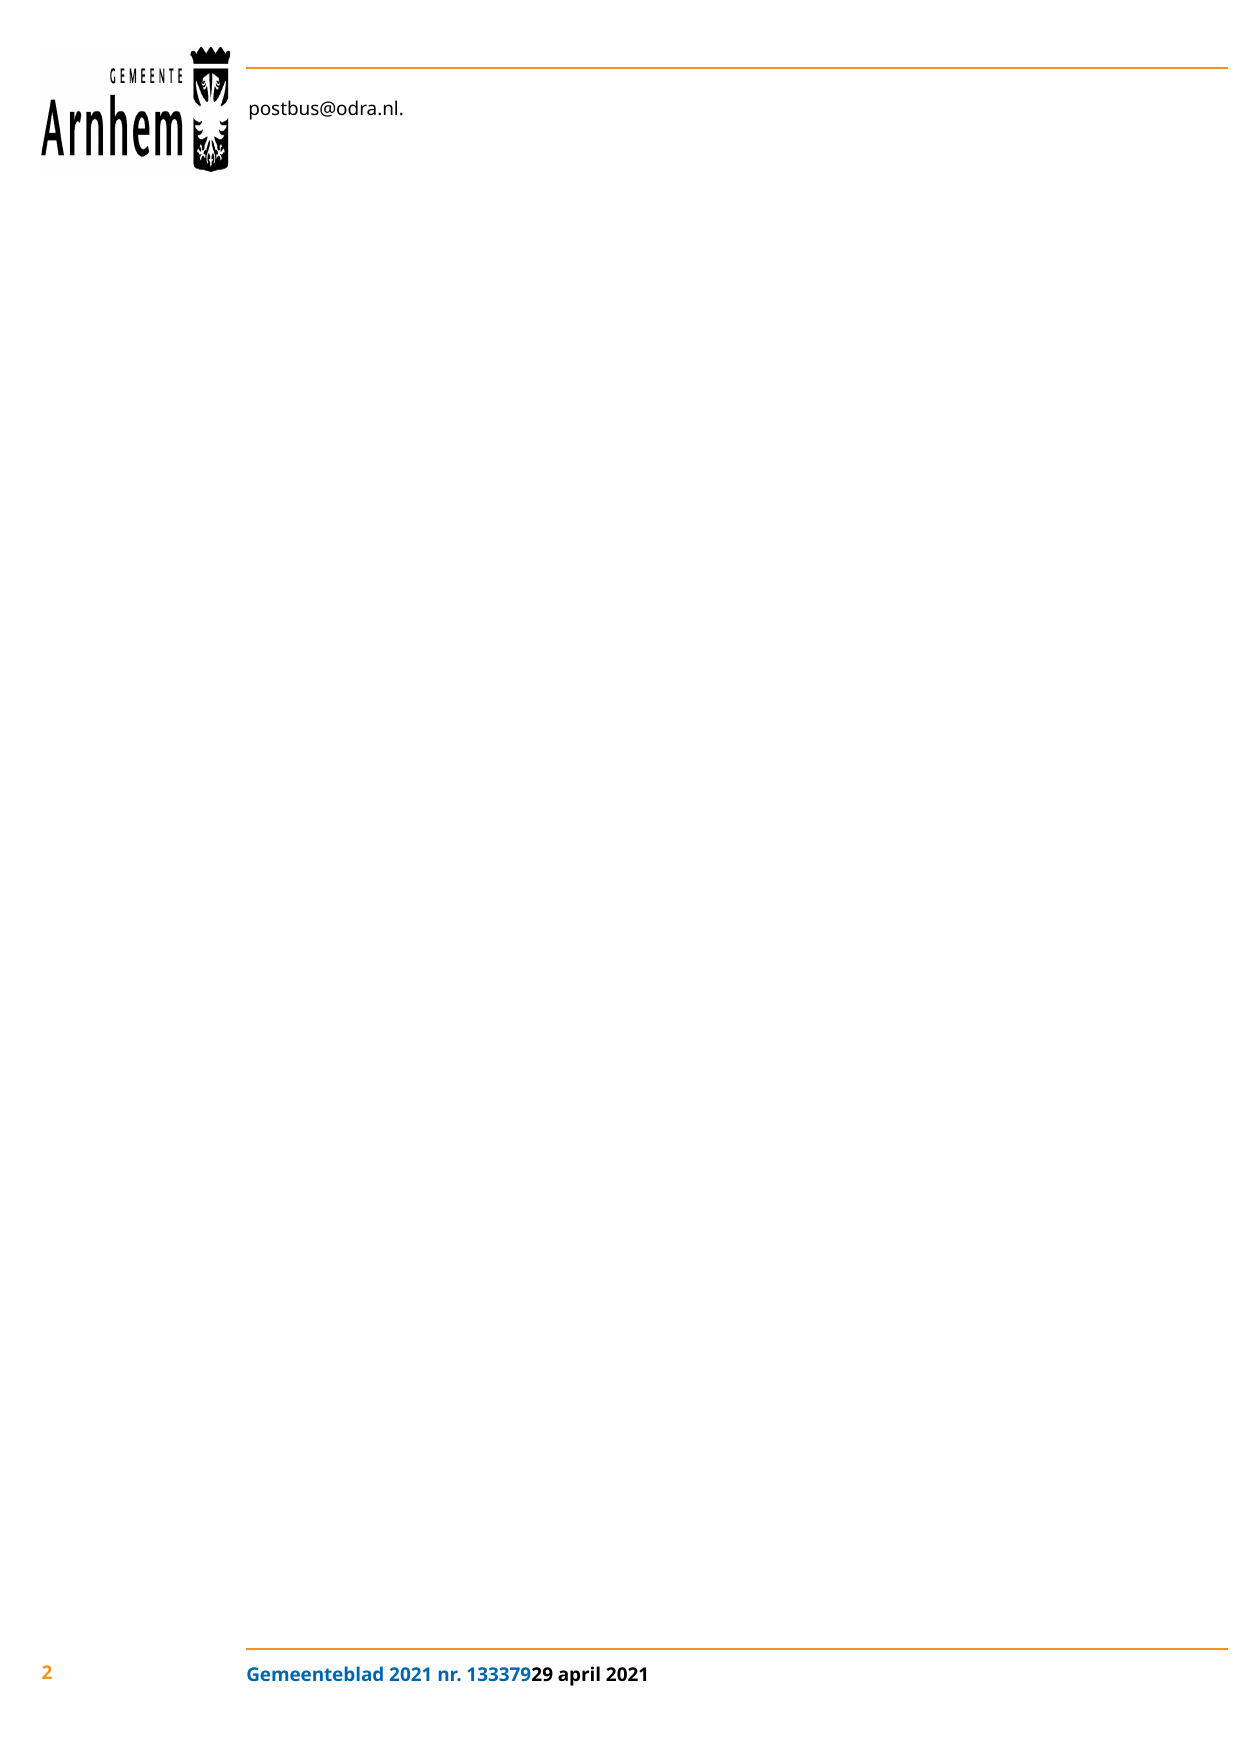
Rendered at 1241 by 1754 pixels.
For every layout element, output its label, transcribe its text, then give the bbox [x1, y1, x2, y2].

text postbus@odra.nl. [248, 95, 1152, 121]
picture [41, 47, 231, 172]
